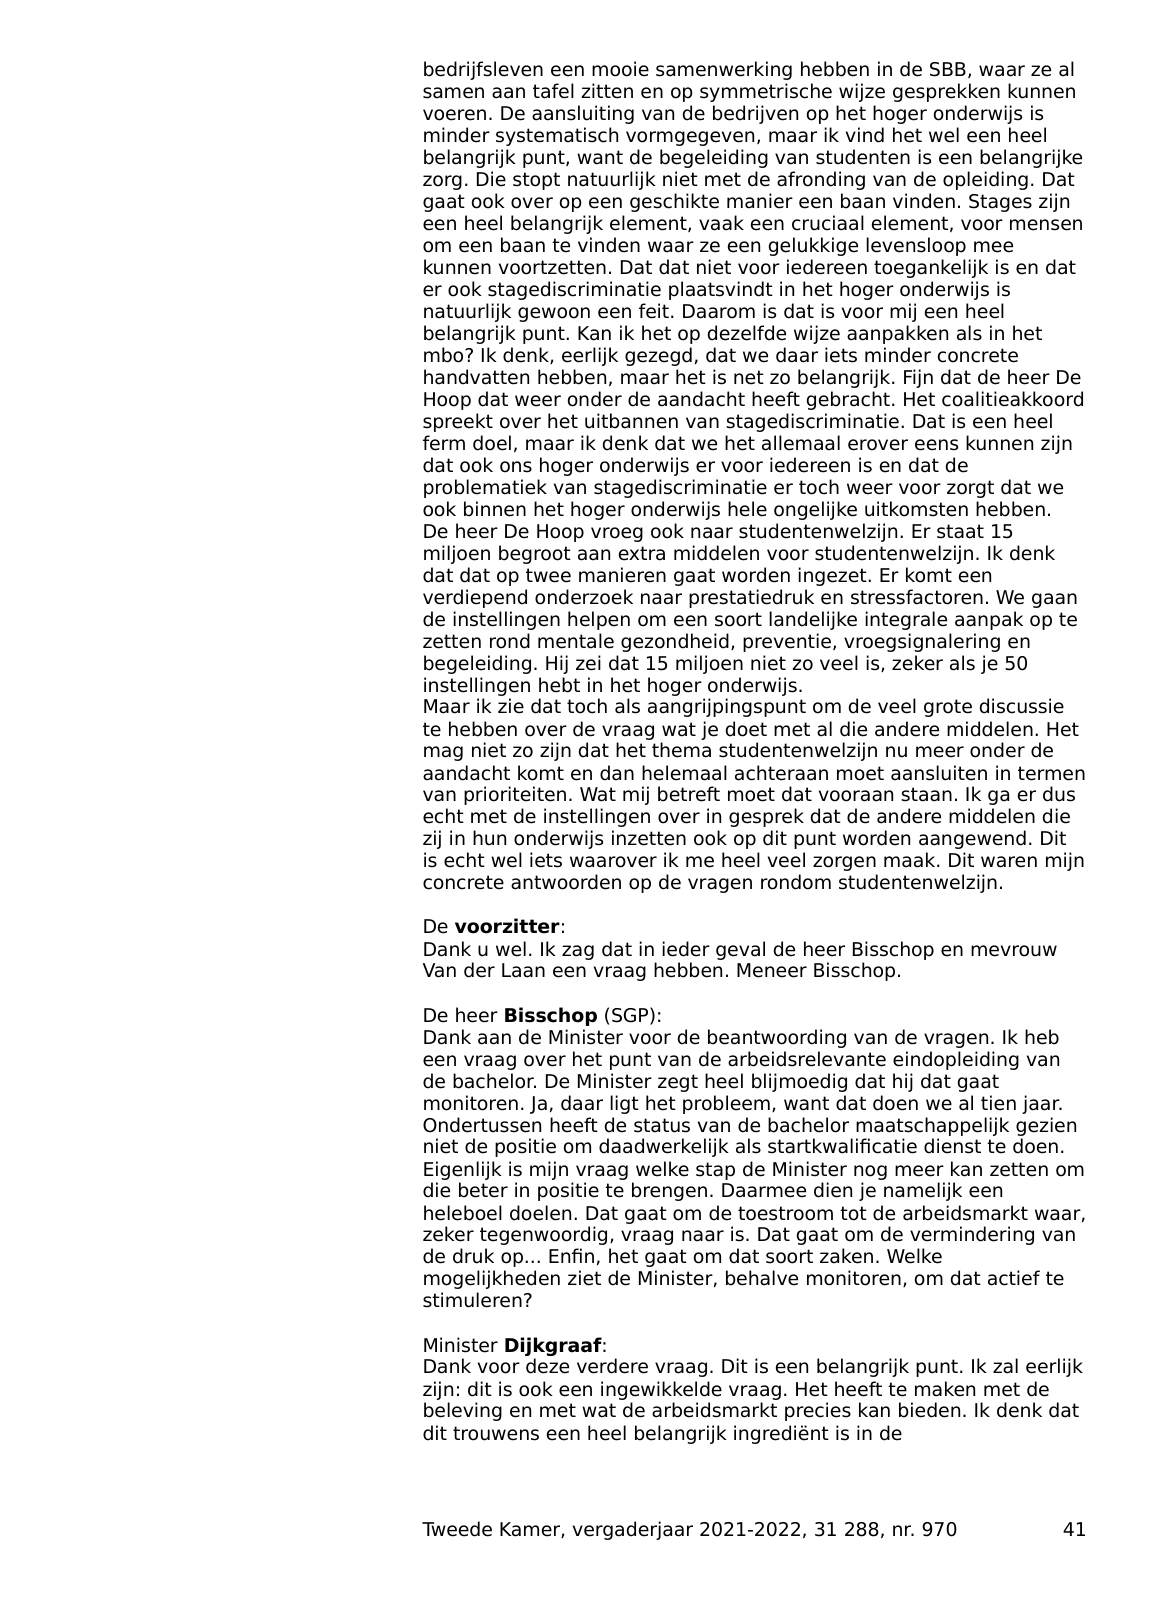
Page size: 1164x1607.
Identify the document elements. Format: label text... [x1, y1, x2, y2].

text Maar ik zie dat toch als aangrijpingspunt om de veel grote discussie te hebben over de vraag wat je doet met al die andere middelen. Het mag niet zo zijn dat het thema studentenwelzijn nu meer onder de aandacht komt en dan helemaal achteraan moet aansluiten in termen van prioriteiten. Wat mij betreft moet dat vooraan staan. Ik ga er dus echt met de instellingen over in gesprek dat de andere middelen die zij in hun onderwijs inzetten ook op dit punt worden aangewend. Dit is echt wel iets waarover ik me heel veel zorgen maak. Dit waren mijn concrete antwoorden op de vragen rondom studentenwelzijn. [422, 696, 1087, 894]
text De heer Bisschop (SGP): [422, 1004, 1087, 1027]
text bedrijfsleven een mooie samenwerking hebben in de SBB, waar ze al samen aan tafel zitten en op symmetrische wijze gesprekken kunnen voeren. De aansluiting van de bedrijven op het hoger onderwijs is minder systematisch vormgegeven, maar ik vind het wel een heel belangrijk punt, want de begeleiding van studenten is een belangrijke zorg. Die stopt natuurlijk niet met de afronding van de opleiding. Dat gaat ook over op een geschikte manier een baan vinden. Stages zijn een heel belangrijk element, vaak een cruciaal element, voor mensen om een baan te vinden waar ze een gelukkige levensloop mee kunnen voortzetten. Dat dat niet voor iedereen toegankelijk is en dat er ook stagediscriminatie plaatsvindt in het hoger onderwijs is natuurlijk gewoon een feit. Daarom is dat is voor mij een heel belangrijk punt. Kan ik het op dezelfde wijze aanpakken als in het mbo? Ik denk, eerlijk gezegd, dat we daar iets minder concrete handvatten hebben, maar het is net zo belangrijk. Fijn dat de heer De Hoop dat weer onder de aandacht heeft gebracht. Het coalitieakkoord spreekt over het uitbannen van stagediscriminatie. Dat is een heel ferm doel, maar ik denk dat we het allemaal erover eens kunnen zijn dat ook ons hoger onderwijs er voor iedereen is en dat de problematiek van stagediscriminatie er toch weer voor zorgt dat we ook binnen het hoger onderwijs hele ongelijke uitkomsten hebben. [422, 59, 1087, 521]
text Dank voor deze verdere vraag. Dit is een belangrijk punt. Ik zal eerlijk zijn: dit is ook een ingewikkelde vraag. Het heeft te maken met de beleving en met wat de arbeidsmarkt precies kan bieden. Ik denk dat dit trouwens een heel belangrijk ingrediënt is in de [422, 1356, 1087, 1444]
text Dank aan de Minister voor de beantwoording van de vragen. Ik heb een vraag over het punt van de arbeidsrelevante eindopleiding van de bachelor. De Minister zegt heel blijmoedig dat hij dat gaat monitoren. Ja, daar ligt het probleem, want dat doen we al tien jaar. Ondertussen heeft de status van de bachelor maatschappelijk gezien niet de positie om daadwerkelijk als startkwalificatie dienst te doen. Eigenlijk is mijn vraag welke stap de Minister nog meer kan zetten om die beter in positie te brengen. Daarmee dien je namelijk een heleboel doelen. Dat gaat om de toestroom tot de arbeidsmarkt waar, zeker tegenwoordig, vraag naar is. Dat gaat om de vermindering van de druk op... Enfin, het gaat om dat soort zaken. Welke mogelijkheden ziet de Minister, behalve monitoren, om dat actief te stimuleren? [422, 1027, 1087, 1312]
text Minister Dijkgraaf: [422, 1334, 1087, 1356]
text De heer De Hoop vroeg ook naar studentenwelzijn. Er staat 15 miljoen begroot aan extra middelen voor studentenwelzijn. Ik denk dat dat op twee manieren gaat worden ingezet. Er komt een verdiepend onderzoek naar prestatiedruk en stressfactoren. We gaan de instellingen helpen om een soort landelijke integrale aanpak op te zetten rond mentale gezondheid, preventie, vroegsignalering en begeleiding. Hij zei dat 15 miljoen niet zo veel is, zeker als je 50 instellingen hebt in het hoger onderwijs. [422, 521, 1087, 696]
text De voorzitter: [422, 916, 1087, 938]
text Dank u wel. Ik zag dat in ieder geval de heer Bisschop en mevrouw Van der Laan een vraag hebben. Meneer Bisschop. [422, 938, 1087, 982]
